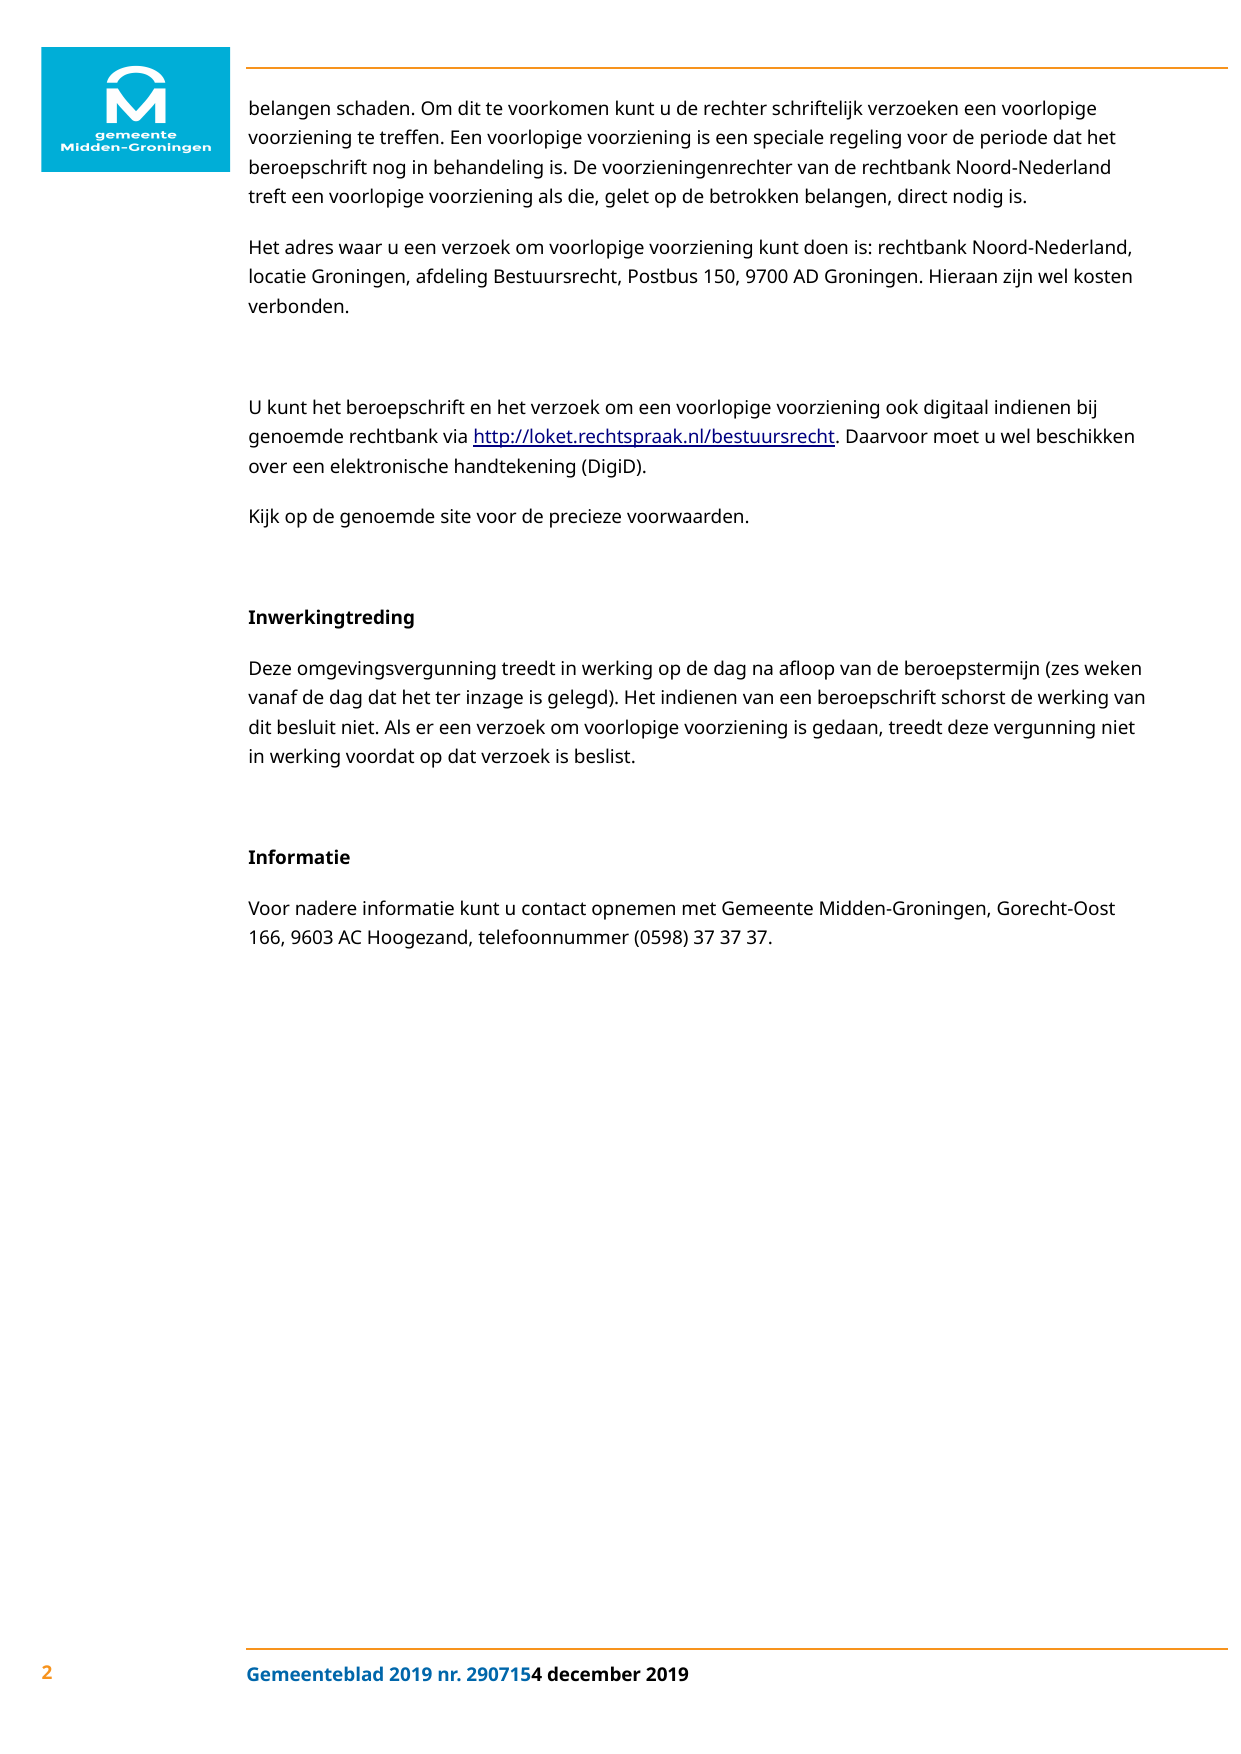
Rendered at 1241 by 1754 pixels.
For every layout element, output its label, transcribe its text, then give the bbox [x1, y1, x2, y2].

text Kijk op de genoemde site voor de precieze voorwaarden. [248, 503, 1152, 529]
text Informatie [248, 844, 1152, 870]
text Het adres waar u een verzoek om voorlopige voorziening kunt doen is: rechtbank Noord-Nederland, locatie Groningen, afdeling Bestuursrecht, Postbus 150, 9700 AD Groningen. Hieraan zijn wel kosten verbonden. [248, 234, 1152, 319]
text Inwerkingtreding [248, 604, 1152, 630]
picture [107, 89, 165, 122]
text Deze omgevingsvergunning treedt in werking op de dag na afloop van de beroepstermijn (zes weken vanaf de dag dat het ter inzage is gelegd). Het indienen van een beroepschrift schorst de werking van dit besluit niet. Als er een verzoek om voorlopige voorziening is gedaan, treedt deze vergunning niet in werking voordat op dat verzoek is beslist. [248, 655, 1152, 769]
picture [108, 66, 164, 82]
text Voor nadere informatie kunt u contact opnemen met Gemeente Midden-Groningen, Gorecht-Oost 166, 9603 AC Hoogezand, telefoonnummer (0598) 37 37 37. [248, 895, 1152, 950]
text belangen schaden. Om dit te voorkomen kunt u de rechter schriftelijk verzoeken een voorlopige voorziening te treffen. Een voorlopige voorziening is een speciale regeling voor de periode dat het beroepschrift nog in behandeling is. De voorzieningenrechter van de rechtbank Noord-Nederland treft een voorlopige voorziening als die, gelet op de betrokken belangen, direct nodig is. [248, 95, 1152, 209]
text U kunt het beroepschrift en het verzoek om een voorlopige voorziening ook digitaal indienen bij genoemde rechtbank via http://loket.rechtspraak.nl/bestuursrecht. Daarvoor moet u wel beschikken over een elektronische handtekening (DigiD). [248, 394, 1152, 479]
picture [184, 146, 190, 153]
